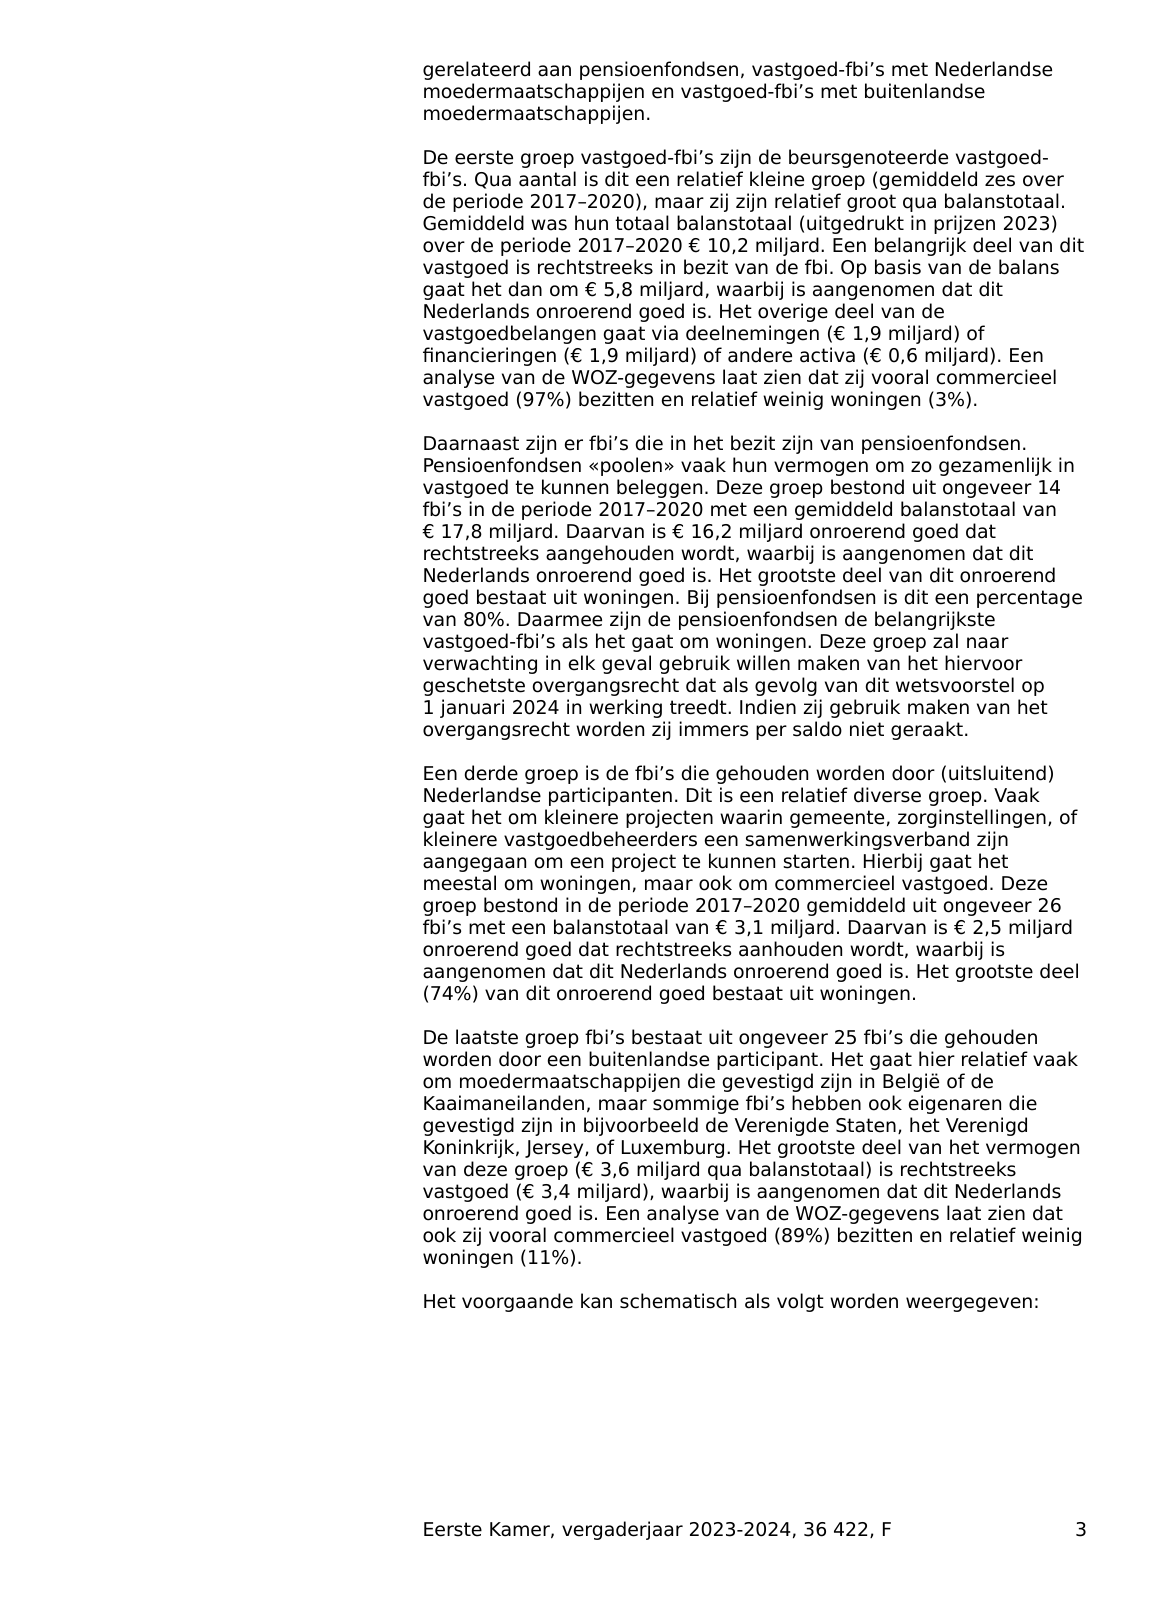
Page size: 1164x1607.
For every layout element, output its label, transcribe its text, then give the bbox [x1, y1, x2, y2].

text Een derde groep is de fbi’s die gehouden worden door (uitsluitend) Nederlandse participanten. Dit is een relatief diverse groep. Vaak gaat het om kleinere projecten waarin gemeente, zorginstellingen, of kleinere vastgoedbeheerders een samenwerkingsverband zijn aangegaan om een project te kunnen starten. Hierbij gaat het meestal om woningen, maar ook om commercieel vastgoed. Deze groep bestond in de periode 2017–2020 gemiddeld uit ongeveer 26 fbi’s met een balanstotaal van € 3,1 miljard. Daarvan is € 2,5 miljard onroerend goed dat rechtstreeks aanhouden wordt, waarbij is aangenomen dat dit Nederlands onroerend goed is. Het grootste deel (74%) van dit onroerend goed bestaat uit woningen. [422, 763, 1087, 1005]
text De eerste groep vastgoed-fbi’s zijn de beursgenoteerde vastgoed-fbi’s. Qua aantal is dit een relatief kleine groep (gemiddeld zes over de periode 2017–2020), maar zij zijn relatief groot qua balanstotaal. Gemiddeld was hun totaal balanstotaal (uitgedrukt in prijzen 2023) over de periode 2017–2020 € 10,2 miljard. Een belangrijk deel van dit vastgoed is rechtstreeks in bezit van de fbi. Op basis van de balans gaat het dan om € 5,8 miljard, waarbij is aangenomen dat dit Nederlands onroerend goed is. Het overige deel van de vastgoedbelangen gaat via deelnemingen (€ 1,9 miljard) of financieringen (€ 1,9 miljard) of andere activa (€ 0,6 miljard). Een analyse van de WOZ-gegevens laat zien dat zij vooral commercieel vastgoed (97%) bezitten en relatief weinig woningen (3%). [422, 147, 1087, 411]
text Daarnaast zijn er fbi’s die in het bezit zijn van pensioenfondsen. Pensioenfondsen «poolen» vaak hun vermogen om zo gezamenlijk in vastgoed te kunnen beleggen. Deze groep bestond uit ongeveer 14 fbi’s in de periode 2017–2020 met een gemiddeld balanstotaal van € 17,8 miljard. Daarvan is € 16,2 miljard onroerend goed dat rechtstreeks aangehouden wordt, waarbij is aangenomen dat dit Nederlands onroerend goed is. Het grootste deel van dit onroerend goed bestaat uit woningen. Bij pensioenfondsen is dit een percentage van 80%. Daarmee zijn de pensioenfondsen de belangrijkste vastgoed-fbi’s als het gaat om woningen. Deze groep zal naar verwachting in elk geval gebruik willen maken van het hiervoor geschetste overgangsrecht dat als gevolg van dit wetsvoorstel op 1 januari 2024 in werking treedt. Indien zij gebruik maken van het overgangsrecht worden zij immers per saldo niet geraakt. [422, 433, 1087, 741]
text gerelateerd aan pensioenfondsen, vastgoed-fbi’s met Nederlandse moedermaatschappijen en vastgoed-fbi’s met buitenlandse moedermaatschappijen. [422, 59, 1087, 125]
text Het voorgaande kan schematisch als volgt worden weergegeven: [422, 1291, 1087, 1313]
text De laatste groep fbi’s bestaat uit ongeveer 25 fbi’s die gehouden worden door een buitenlandse participant. Het gaat hier relatief vaak om moedermaatschappijen die gevestigd zijn in België of de Kaaimaneilanden, maar sommige fbi’s hebben ook eigenaren die gevestigd zijn in bijvoorbeeld de Verenigde Staten, het Verenigd Koninkrijk, Jersey, of Luxemburg. Het grootste deel van het vermogen van deze groep (€ 3,6 miljard qua balanstotaal) is rechtstreeks vastgoed (€ 3,4 miljard), waarbij is aangenomen dat dit Nederlands onroerend goed is. Een analyse van de WOZ-gegevens laat zien dat ook zij vooral commercieel vastgoed (89%) bezitten en relatief weinig woningen (11%). [422, 1027, 1087, 1269]
